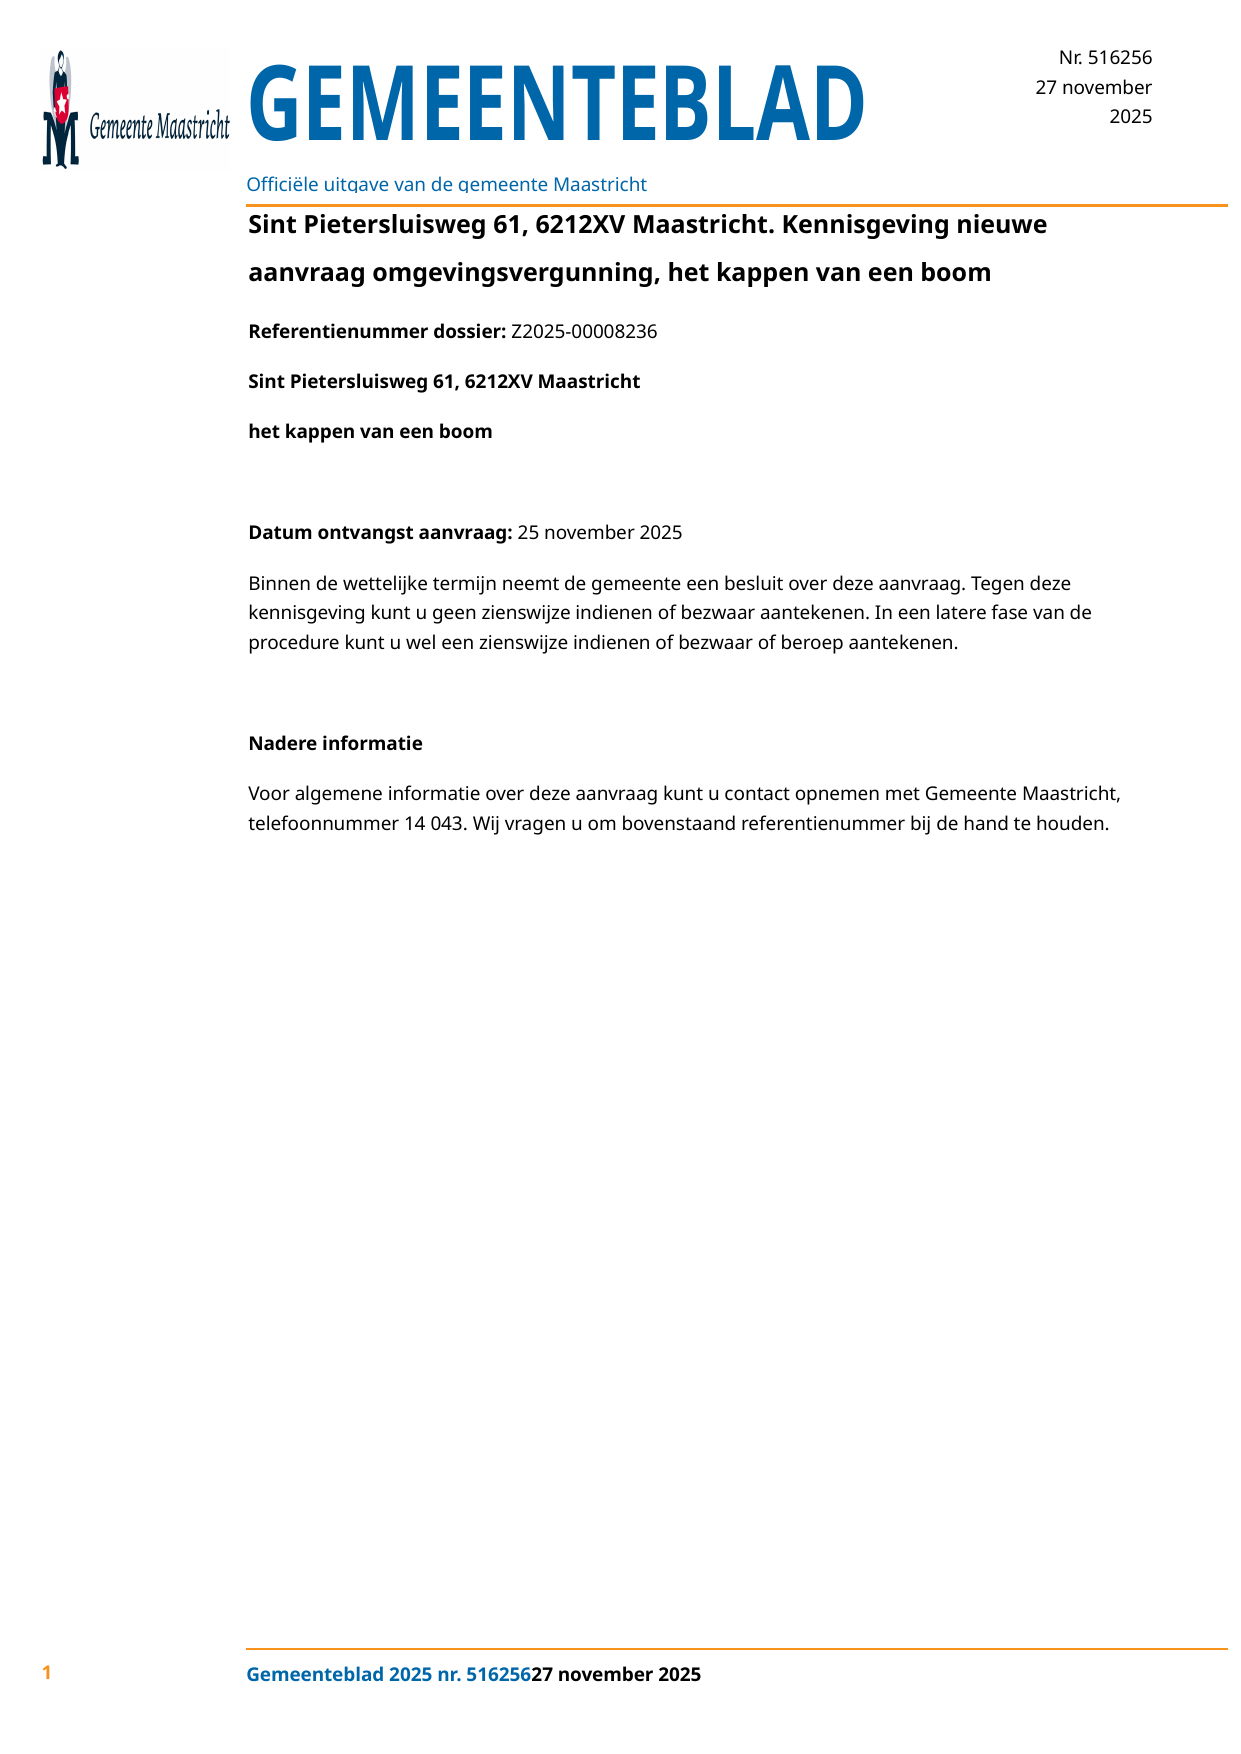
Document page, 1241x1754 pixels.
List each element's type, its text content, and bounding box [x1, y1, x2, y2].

picture [41, 47, 231, 172]
text Datum ontvangst aanvraag: 25 november 2025 [248, 519, 1152, 545]
text Referentienummer dossier: Z2025-00008236 [248, 318, 1152, 344]
text Binnen de wettelijke termijn neemt de gemeente een besluit over deze aanvraag. Tegen deze kennisgeving kunt u geen zienswijze indienen of bezwaar aantekenen. In een latere fase van de procedure kunt u wel een zienswijze indienen of bezwaar of beroep aantekenen. [248, 570, 1152, 655]
text het kappen van een boom [248, 419, 1152, 444]
text Voor algemene informatie over deze aanvraag kunt u contact opnemen met Gemeente Maastricht, telefoonnummer 14 043. Wij vragen u om bovenstaand referentienummer bij de hand te houden. [248, 780, 1152, 836]
text Sint Pietersluisweg 61, 6212XV Maastricht. Kennisgeving nieuwe aanvraag omgevingsvergunning, het kappen van een boom [248, 207, 1152, 288]
text Sint Pietersluisweg 61, 6212XV Maastricht [248, 368, 1152, 394]
text Nadere informatie [248, 730, 1152, 756]
